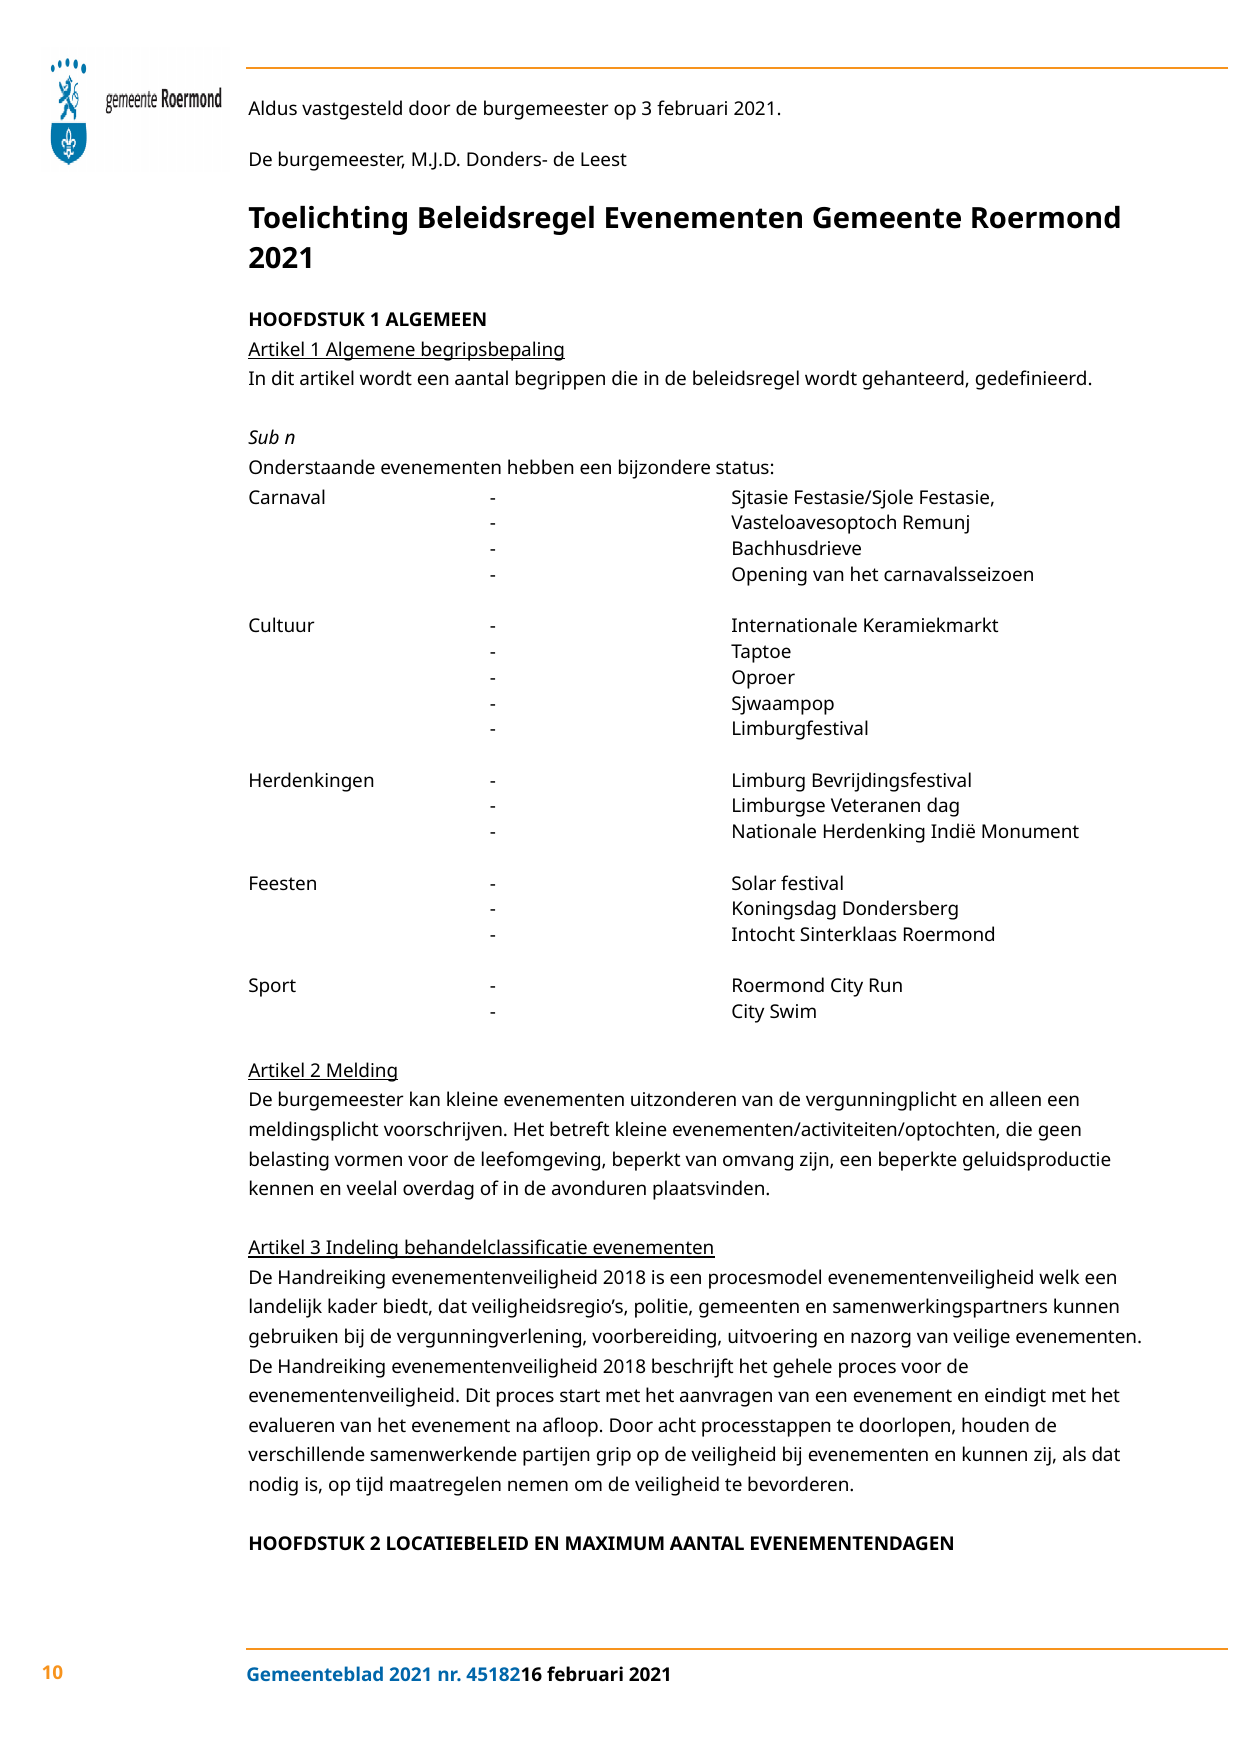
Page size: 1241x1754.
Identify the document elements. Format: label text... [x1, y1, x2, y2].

table_cell [248, 896, 489, 921]
table_cell - [490, 638, 731, 664]
table_cell City Swim [731, 999, 1152, 1024]
table_cell [248, 510, 489, 535]
table_header Sjtasie Festasie/Sjole Festasie, [731, 484, 1152, 509]
text De burgemeester, M.J.D. Donders- de Leest [248, 146, 1152, 172]
table_cell - [490, 793, 731, 818]
text De burgemeester kan kleine evenementen uitzonderen van de vergunningplicht en alleen een meldingsplicht voorschrijven. Het betreft kleine evenementen/activiteiten/optochten, die geen belasting vormen voor de leefomgeving, beperkt van omvang zijn, een beperkte geluidsproductie kennen en veelal overdag of in de avonduren plaatsvinden. [248, 1087, 1152, 1201]
text HOOFDSTUK 2 LOCATIEBELEID EN MAXIMUM AANTAL EVENEMENTENDAGEN [248, 1530, 1152, 1556]
table_cell - [490, 664, 731, 690]
table_cell - [490, 973, 731, 998]
table_cell Nationale Herdenking Indië Monument [731, 818, 1152, 844]
table_cell [248, 999, 489, 1024]
table_cell - [490, 767, 731, 793]
table_cell - [490, 921, 731, 947]
table_cell Intocht Sinterklaas Roermond [731, 921, 1152, 947]
text HOOFDSTUK 1 ALGEMEEN [248, 306, 1152, 332]
table_cell Solar festival [731, 870, 1152, 896]
table_cell - [490, 715, 731, 741]
table_cell Limburgfestival [731, 715, 1152, 741]
text Aldus vastgesteld door de burgemeester op 3 februari 2021. [248, 95, 1152, 121]
table_cell [731, 741, 1152, 767]
table_cell [248, 664, 489, 690]
table_cell Limburgse Veteranen dag [731, 793, 1152, 818]
table_cell Koningsdag Dondersberg [731, 896, 1152, 921]
table_cell [248, 715, 489, 741]
table_cell - [490, 999, 731, 1024]
table_cell Vasteloavesoptoch Remunj [731, 510, 1152, 535]
text Artikel 1 Algemene begripsbepaling [248, 336, 1152, 362]
table_cell - [490, 690, 731, 715]
table_cell [248, 638, 489, 664]
table_cell - [490, 870, 731, 896]
table_cell Opening van het carnavalsseizoen [731, 561, 1152, 587]
table_header - [490, 484, 731, 509]
table_cell Roermond City Run [731, 973, 1152, 998]
table_cell [248, 561, 489, 587]
table_cell - [490, 535, 731, 561]
text Onderstaande evenementen hebben een bijzondere status: [248, 454, 1152, 480]
text In dit artikel wordt een aantal begrippen die in de beleidsregel wordt gehanteerd, gedefinieerd. [248, 365, 1152, 391]
table_cell [731, 844, 1152, 870]
table_cell - [490, 613, 731, 638]
table_cell [248, 844, 489, 870]
table_cell [248, 587, 1152, 612]
table_cell [248, 947, 489, 973]
text Toelichting Beleidsregel Evenementen Gemeente Roermond 2021 [248, 198, 1152, 277]
table_header Carnaval [248, 484, 489, 509]
table_cell Bachhusdrieve [731, 535, 1152, 561]
table_cell - [490, 510, 731, 535]
table_cell [490, 844, 731, 870]
text De Handreiking evenementenveiligheid 2018 beschrijft het gehele proces voor de evenementenveiligheid. Dit proces start met het aanvragen van een evenement en eindigt met het evalueren van het evenement na afloop. Door acht processtappen te doorlopen, houden de verschillende samenwerkende partijen grip op de veiligheid bij evenementen en kunnen zij, als dat nodig is, op tijd maatregelen nemen om de veiligheid te bevorderen. [248, 1353, 1152, 1497]
text De Handreiking evenementenveiligheid 2018 is een procesmodel evenementenveiligheid welk een landelijk kader biedt, dat veiligheidsregio’s, politie, gemeenten en samenwerkingspartners kunnen gebruiken bij de vergunningverlening, voorbereiding, uitvoering en nazorg van veilige evenementen. [248, 1264, 1152, 1349]
text Artikel 3 Indeling behandelclassificatie evenementen [248, 1234, 1152, 1260]
text Sub n [248, 424, 1152, 450]
table_cell Oproer [731, 664, 1152, 690]
table_cell [490, 741, 731, 767]
table_cell Feesten [248, 870, 489, 896]
table_cell [248, 690, 489, 715]
table_cell Sjwaampop [731, 690, 1152, 715]
table_cell Taptoe [731, 638, 1152, 664]
picture [41, 47, 231, 172]
table_cell Cultuur [248, 613, 489, 638]
table_cell Limburg Bevrijdingsfestival [731, 767, 1152, 793]
table_cell [248, 535, 489, 561]
table_cell Internationale Keramiekmarkt [731, 613, 1152, 638]
table_cell - [490, 561, 731, 587]
table_cell Sport [248, 973, 489, 998]
table_cell Herdenkingen [248, 767, 489, 793]
table_cell - [490, 896, 731, 921]
table_cell [248, 921, 489, 947]
table_cell - [490, 818, 731, 844]
table_cell [248, 741, 489, 767]
text Artikel 2 Melding [248, 1057, 1152, 1083]
table_cell [490, 947, 731, 973]
table_cell [731, 947, 1152, 973]
table_cell [248, 793, 489, 818]
table_cell [248, 818, 489, 844]
